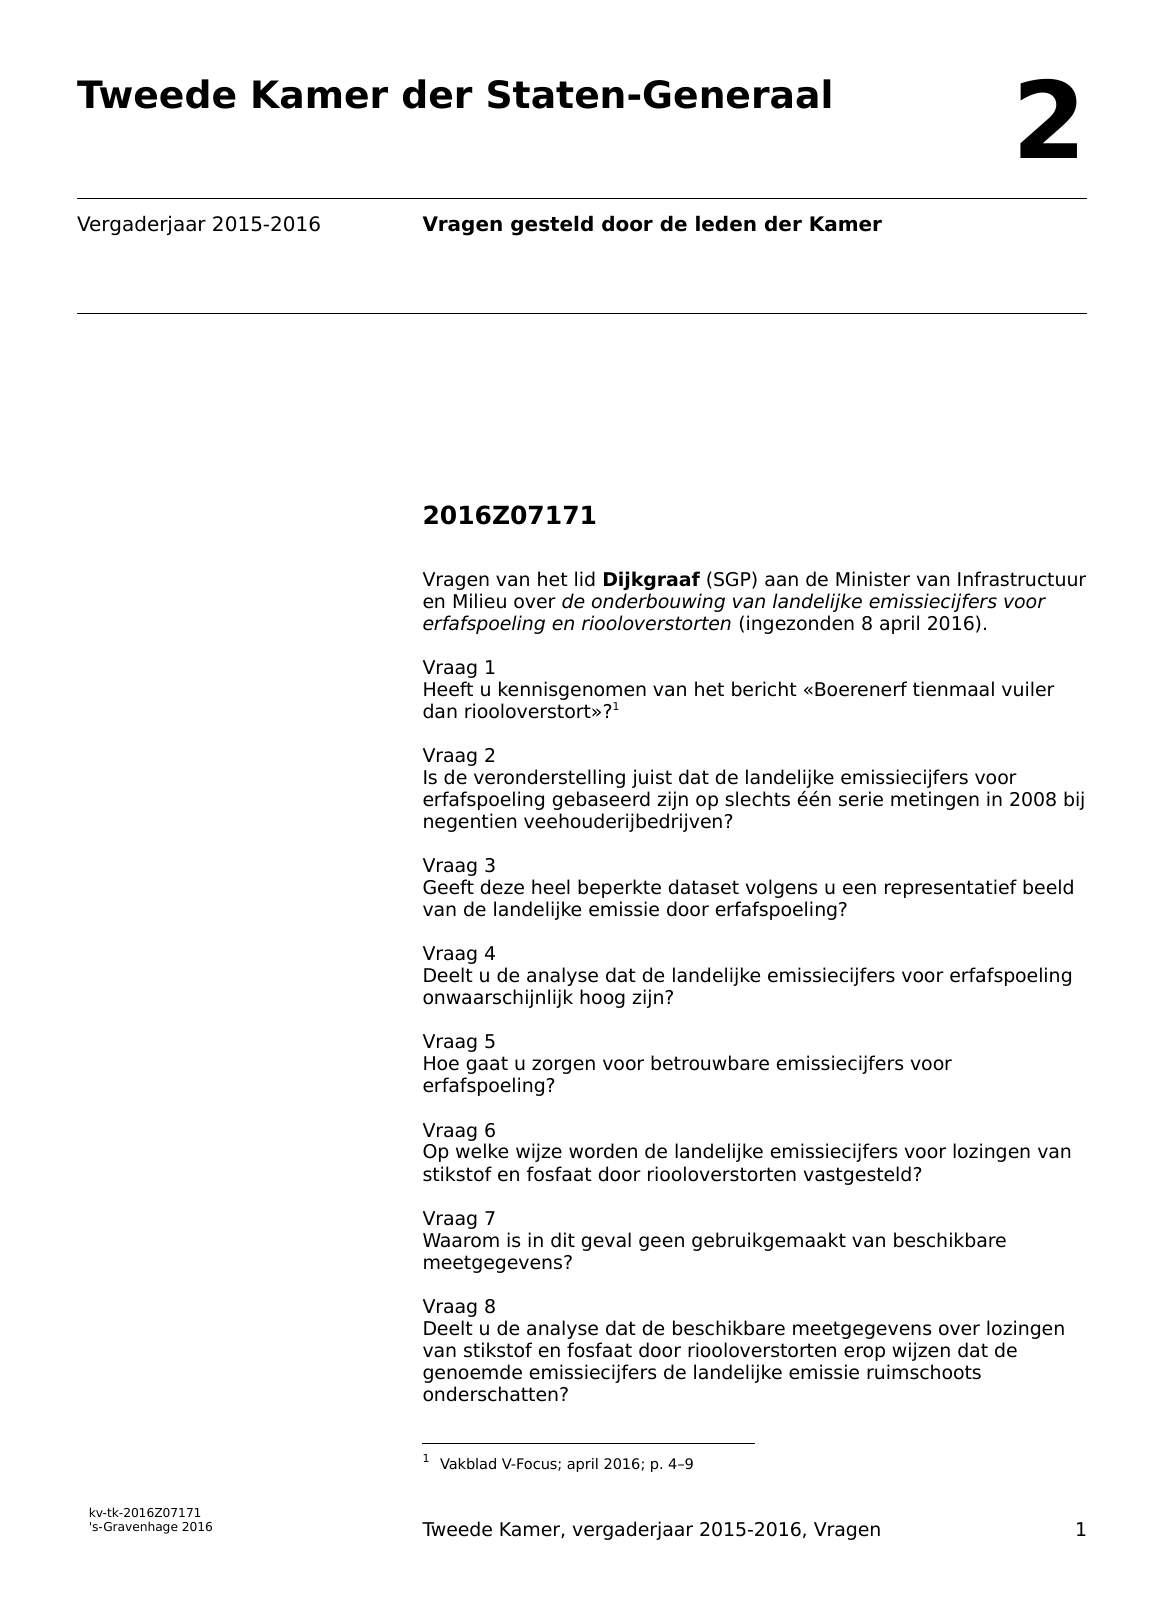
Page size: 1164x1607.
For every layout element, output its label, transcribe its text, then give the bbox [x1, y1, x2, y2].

text Vraag 6 [422, 1119, 1087, 1141]
table_header 2 [886, 59, 1087, 198]
text Heeft u kennisgenomen van het bericht «Boerenerf tienmaal vuiler dan riooloverstort»? [422, 679, 1087, 723]
table_cell Vergaderjaar 2015-2016 [77, 199, 422, 313]
text Vraag 8 [422, 1296, 1087, 1318]
text Vraag 3 [422, 855, 1087, 877]
text Geeft deze heel beperkte dataset volgens u een representatief beeld van de landelijke emissie door erfafspoeling? [422, 877, 1087, 921]
table_header Tweede Kamer der Staten-Generaal [77, 59, 886, 198]
text Vakblad V-Focus; april 2016; p. 4–9 [422, 1452, 1087, 1474]
text Deelt u de analyse dat de beschikbare meetgegevens over lozingen van stikstof en fosfaat door riooloverstorten erop wijzen dat de genoemde emissiecijfers de landelijke emissie ruimschoots onderschatten? [422, 1318, 1087, 1406]
text kv-tk-2016Z07171 [88, 1506, 323, 1520]
text Vraag 5 [422, 1031, 1087, 1053]
text Vraag 1 [422, 657, 1087, 679]
text Op welke wijze worden de landelijke emissiecijfers voor lozingen van stikstof en fosfaat door riooloverstorten vastgesteld? [422, 1141, 1087, 1185]
text Vraag 4 [422, 943, 1087, 965]
table_cell Vragen gesteld door de leden der Kamer [422, 199, 1087, 313]
text Vragen van het lid Dijkgraaf (SGP) aan de Minister van Infrastructuur en Milieu over de onderbouwing van landelijke emissiecijfers voor erfafspoeling en riooloverstorten (ingezonden 8 april 2016). [422, 569, 1087, 635]
text Is de veronderstelling juist dat de landelijke emissiecijfers voor erfafspoeling gebaseerd zijn op slechts één serie metingen in 2008 bij negentien veehouderijbedrijven? [422, 767, 1087, 833]
text 's-Gravenhage 2016 [88, 1520, 323, 1534]
text Hoe gaat u zorgen voor betrouwbare emissiecijfers voor erfafspoeling? [422, 1053, 1087, 1097]
text Vraag 7 [422, 1208, 1087, 1229]
text Waarom is in dit geval geen gebruikgemaakt van beschikbare meetgegevens? [422, 1229, 1087, 1273]
text Vraag 2 [422, 745, 1087, 767]
text 2016Z07171 [422, 501, 1087, 531]
text Deelt u de analyse dat de landelijke emissiecijfers voor erfafspoeling onwaarschijnlijk hoog zijn? [422, 965, 1087, 1009]
